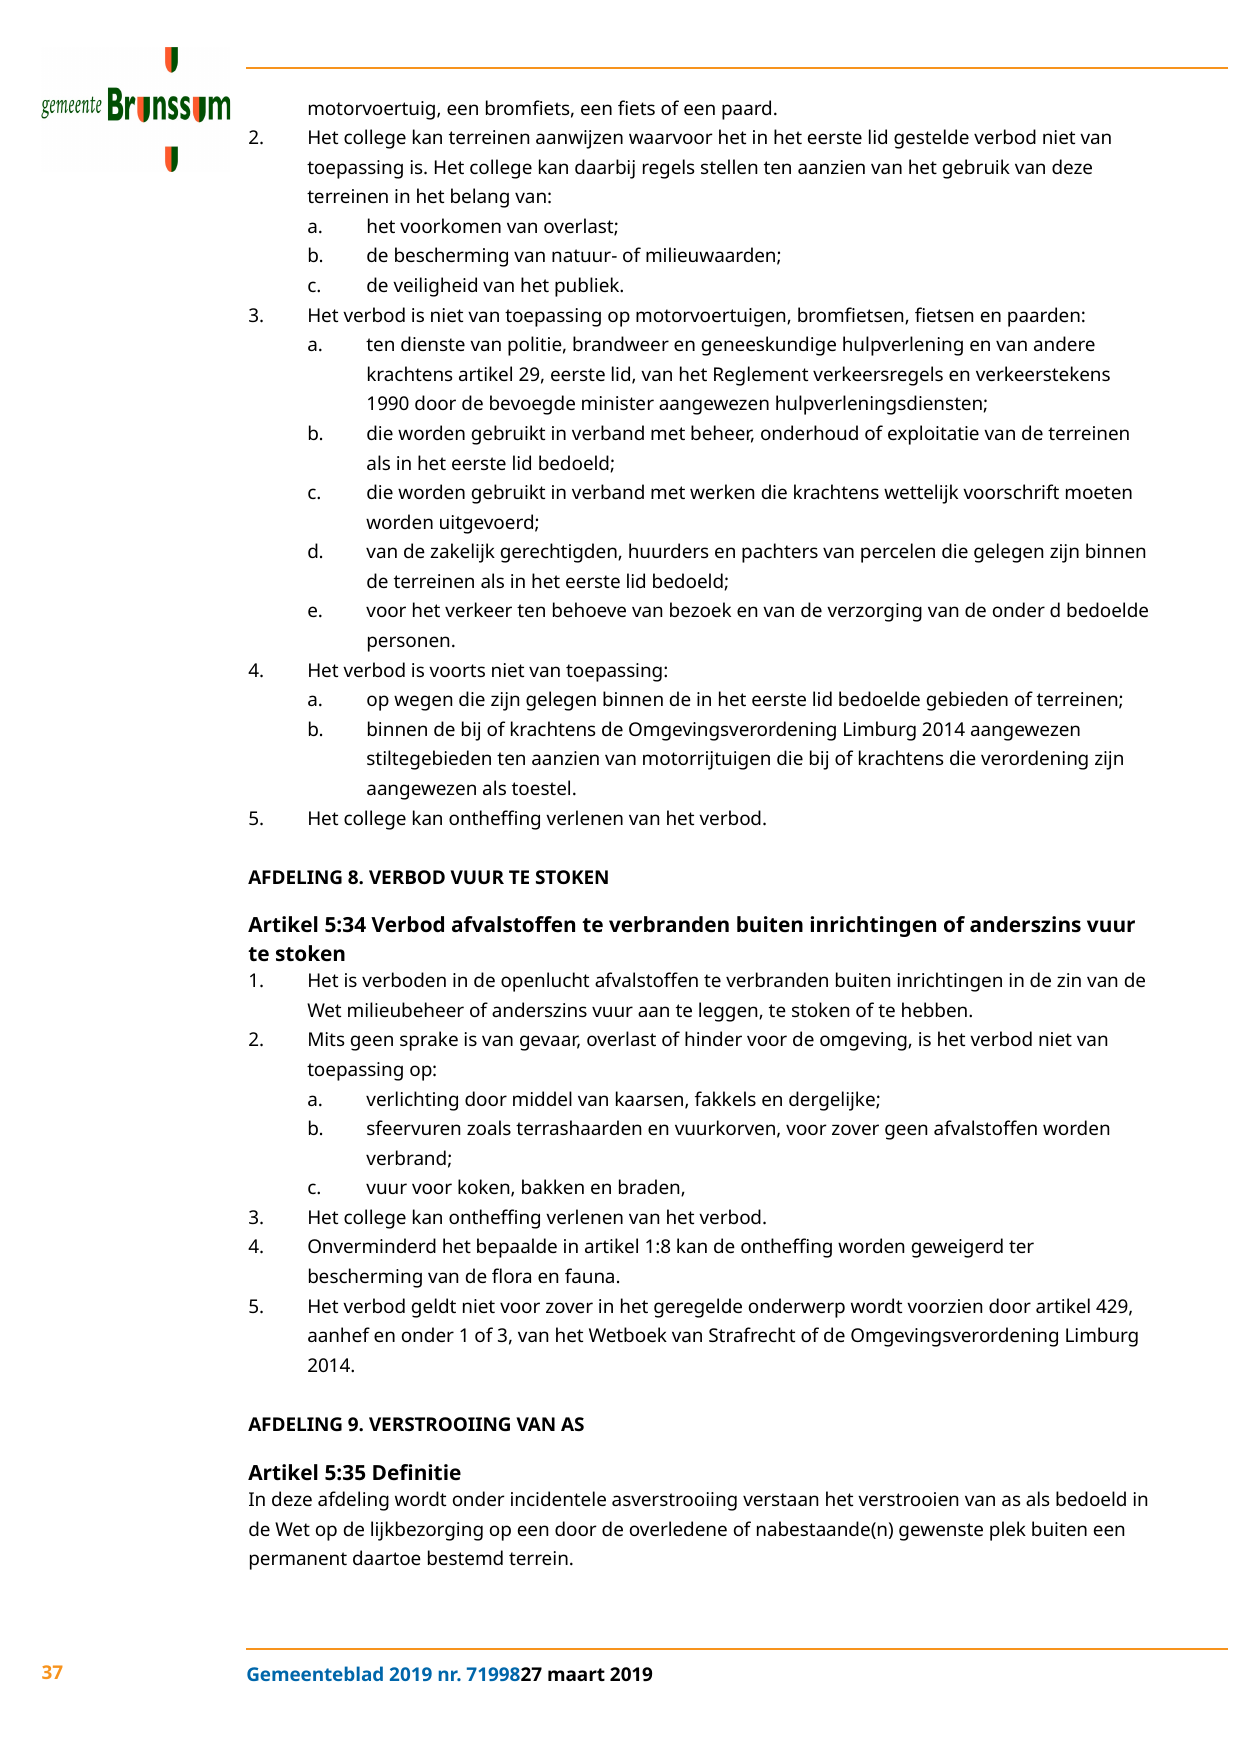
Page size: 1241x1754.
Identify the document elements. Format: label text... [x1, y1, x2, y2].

text Artikel 5:35 Definitie [248, 1458, 1152, 1486]
list van de zakelijk gerechtigden, huurders en pachters van percelen die gelegen zijn binnen de terreinen als in het eerste lid bedoeld; [307, 538, 1152, 594]
list die worden gebruikt in verband met beheer, onderhoud of exploitatie van de terreinen als in het eerste lid bedoeld; [307, 420, 1152, 476]
list het voorkomen van overlast; [307, 213, 1152, 239]
list op wegen die zijn gelegen binnen de in het eerste lid bedoelde gebieden of terreinen; [307, 686, 1152, 712]
text Artikel 5:34 Verbod afvalstoffen te verbranden buiten inrichtingen of anderszins vuur te stoken [248, 911, 1152, 967]
list Het college kan ontheffing verlenen van het verbod. [248, 805, 1152, 831]
list de veiligheid van het publiek. [307, 272, 1152, 298]
list voor het verkeer ten behoeve van bezoek en van de verzorging van de onder d bedoelde personen. [307, 598, 1152, 653]
list verlichting door middel van kaarsen, fakkels en dergelijke; [307, 1086, 1152, 1111]
picture [41, 47, 231, 172]
list motorvoertuig, een bromfiets, een fiets of een paard. [248, 95, 1152, 121]
list Het verbod is niet van toepassing op motorvoertuigen, bromfietsen, fietsen en paarden: [248, 302, 1152, 328]
list die worden gebruikt in verband met werken die krachtens wettelijk voorschrift moeten worden uitgevoerd; [307, 479, 1152, 535]
text AFDELING 9. VERSTROOIING VAN AS [248, 1411, 1152, 1437]
list Mits geen sprake is van gevaar, overlast of hinder voor de omgeving, is het verbod niet van toepassing op: [248, 1027, 1152, 1082]
list Onverminderd het bepaalde in artikel 1:8 kan de ontheffing worden geweigerd ter bescherming van de flora en fauna. [248, 1234, 1152, 1289]
list de bescherming van natuur- of milieuwaarden; [307, 243, 1152, 268]
list Het is verboden in de openlucht afvalstoffen te verbranden buiten inrichtingen in de zin van de Wet milieubeheer of anderszins vuur aan te leggen, te stoken of te hebben. [248, 967, 1152, 1023]
list binnen de bij of krachtens de Omgevingsverordening Limburg 2014 aangewezen stiltegebieden ten aanzien van motorrijtuigen die bij of krachtens die verordening zijn aangewezen als toestel. [307, 716, 1152, 801]
list ten dienste van politie, brandweer en geneeskundige hulpverlening en van andere krachtens artikel 29, eerste lid, van het Reglement verkeersregels en verkeerstekens 1990 door de bevoegde minister aangewezen hulpverleningsdiensten; [307, 331, 1152, 416]
list Het college kan terreinen aanwijzen waarvoor het in het eerste lid gestelde verbod niet van toepassing is. Het college kan daarbij regels stellen ten aanzien van het gebruik van deze terreinen in het belang van: [248, 124, 1152, 209]
text In deze afdeling wordt onder incidentele asverstrooiing verstaan het verstrooien van as als bedoeld in de Wet op de lijkbezorging op een door de overledene of nabestaande(n) gewenste plek buiten een permanent daartoe bestemd terrein. [248, 1486, 1152, 1571]
list vuur voor koken, bakken en braden, [307, 1174, 1152, 1200]
list Het verbod is voorts niet van toepassing: [248, 657, 1152, 683]
list Het college kan ontheffing verlenen van het verbod. [248, 1204, 1152, 1230]
text AFDELING 8. VERBOD VUUR TE STOKEN [248, 864, 1152, 890]
list sfeervuren zoals terrashaarden en vuurkorven, voor zover geen afvalstoffen worden verbrand; [307, 1115, 1152, 1171]
list Het verbod geldt niet voor zover in het geregelde onderwerp wordt voorzien door artikel 429, aanhef en onder 1 of 3, van het Wetboek van Strafrecht of de Omgevingsverordening Limburg 2014. [248, 1293, 1152, 1378]
